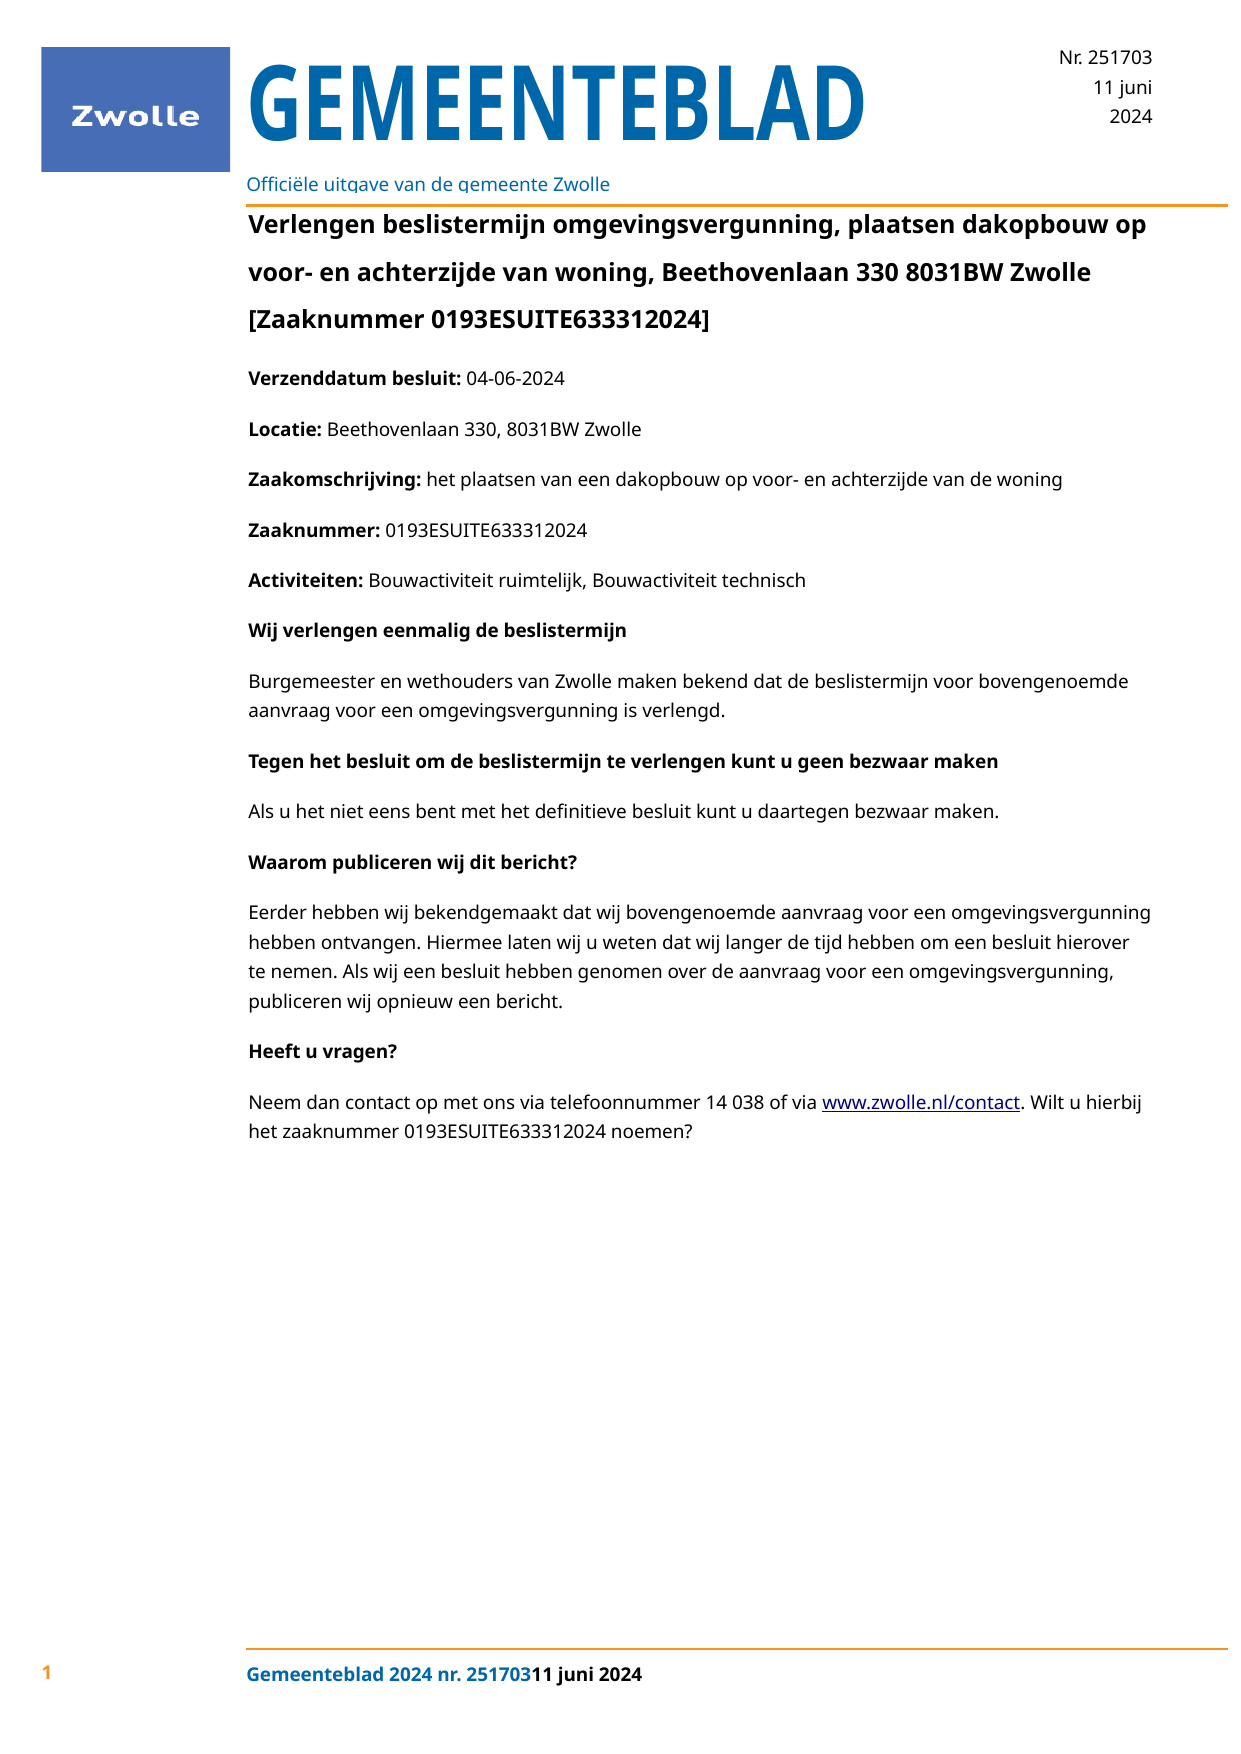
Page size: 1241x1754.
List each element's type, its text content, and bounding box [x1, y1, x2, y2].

text Zaakomschrijving: het plaatsen van een dakopbouw op voor- en achterzijde van de woning [248, 466, 1152, 492]
text Burgemeester en wethouders van Zwolle maken bekend dat de beslistermijn voor bovengenoemde aanvraag voor een omgevingsvergunning is verlengd. [248, 668, 1152, 723]
text Neem dan contact op met ons via telefoonnummer 14 038 of via www.zwolle.nl/contact. Wilt u hierbij het zaaknummer 0193ESUITE633312024 noemen? [248, 1089, 1152, 1144]
text Tegen het besluit om de beslistermijn te verlengen kunt u geen bezwaar maken [248, 748, 1152, 774]
text Als u het niet eens bent met het definitieve besluit kunt u daartegen bezwaar maken. [248, 798, 1152, 824]
text Wij verlengen eenmalig de beslistermijn [248, 618, 1152, 643]
text Verzenddatum besluit: 04-06-2024 [248, 366, 1152, 391]
text Verlengen beslistermijn omgevingsvergunning, plaatsen dakopbouw op voor- en achterzijde van woning, Beethovenlaan 330 8031BW Zwolle [Zaaknummer 0193ESUITE633312024] [248, 207, 1152, 336]
picture [41, 47, 231, 172]
text Heeft u vragen? [248, 1038, 1152, 1064]
text Zaaknummer: 0193ESUITE633312024 [248, 517, 1152, 542]
text Waarom publiceren wij dit bericht? [248, 849, 1152, 874]
text Eerder hebben wij bekendgemaakt dat wij bovengenoemde aanvraag voor een omgevingsvergunning hebben ontvangen. Hiermee laten wij u weten dat wij langer de tijd hebben om een besluit hierover te nemen. Als wij een besluit hebben genomen over de aanvraag voor een omgevingsvergunning, publiceren wij opnieuw een bericht. [248, 899, 1152, 1014]
text Activiteiten: Bouwactiviteit ruimtelijk, Bouwactiviteit technisch [248, 567, 1152, 593]
text Locatie: Beethovenlaan 330, 8031BW Zwolle [248, 416, 1152, 442]
